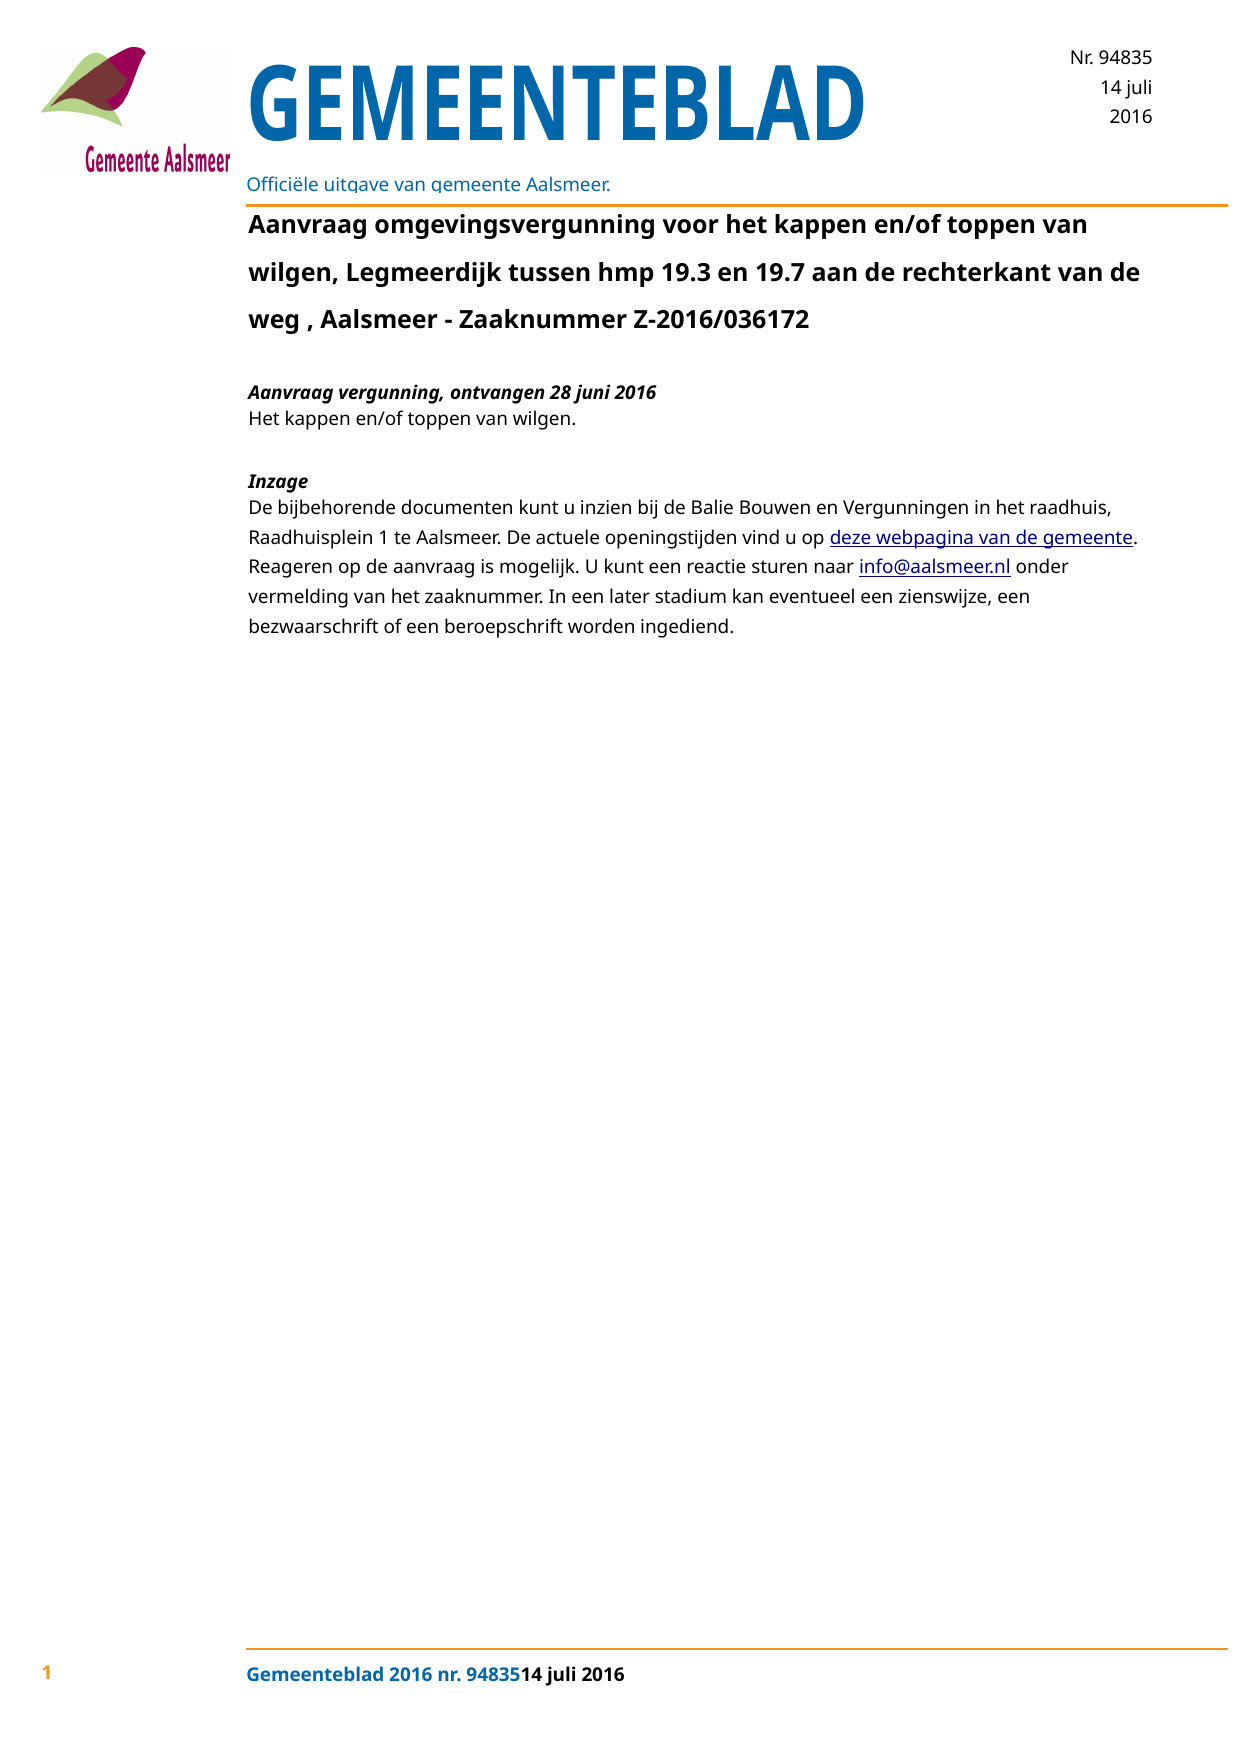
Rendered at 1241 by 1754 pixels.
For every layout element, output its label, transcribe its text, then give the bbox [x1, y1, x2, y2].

text De bijbehorende documenten kunt u inzien bij de Balie Bouwen en Vergunningen in het raadhuis, Raadhuisplein 1 te Aalsmeer. De actuele openingstijden vind u op deze webpagina van de gemeente. Reageren op de aanvraag is mogelijk. U kunt een reactie sturen naar info@aalsmeer.nl onder vermelding van het zaaknummer. In een later stadium kan eventueel een zienswijze, een bezwaarschrift of een beroepschrift worden ingediend. [248, 494, 1152, 638]
text Aanvraag vergunning, ontvangen 28 juni 2016 [248, 379, 1152, 405]
text Het kappen en/of toppen van wilgen. [248, 405, 1152, 431]
text ​ [248, 663, 1152, 689]
text Inzage [248, 469, 1152, 494]
text Aanvraag omgevingsvergunning voor het kappen en/of toppen van wilgen, Legmeerdijk tussen hmp 19.3 en 19.7 aan de rechterkant van de weg , Aalsmeer - Zaaknummer Z-2016/036172 [248, 207, 1152, 336]
picture [41, 47, 231, 172]
